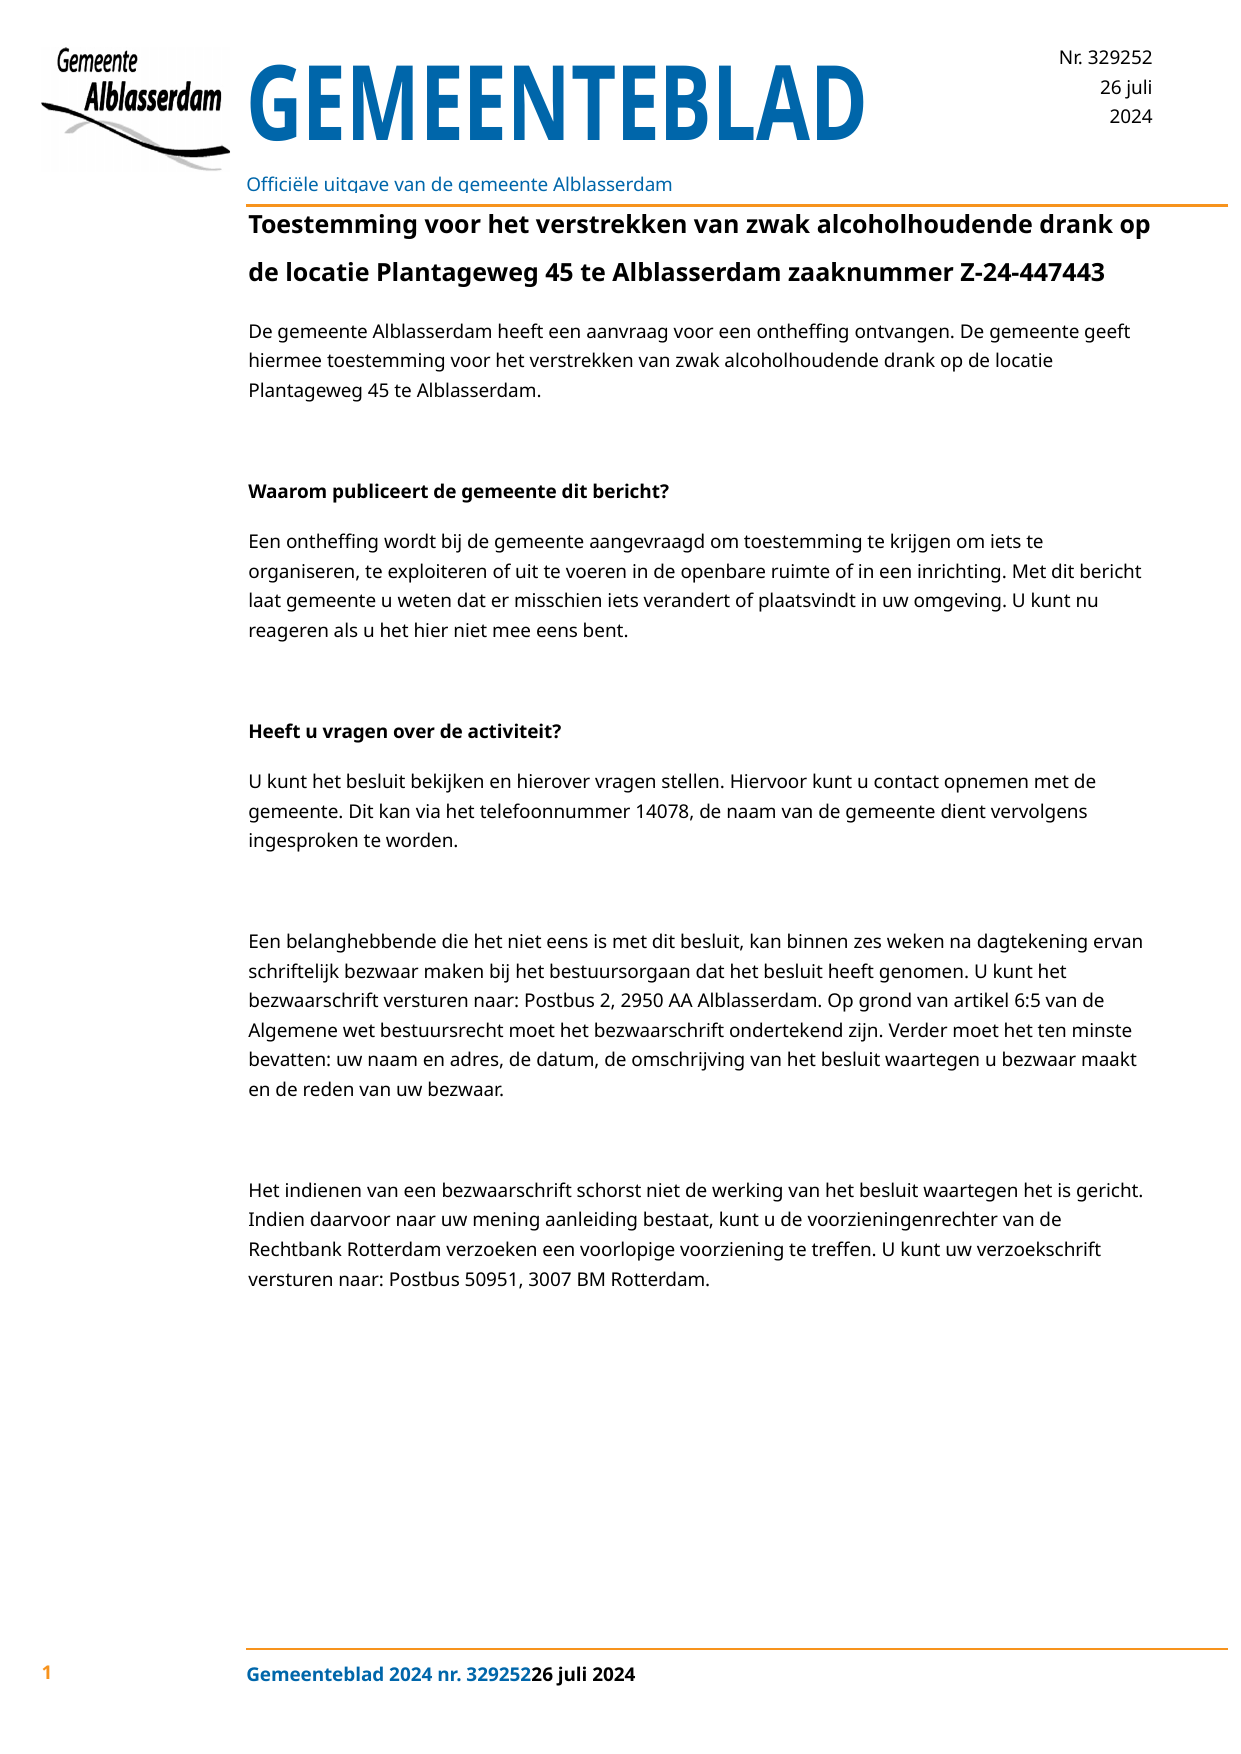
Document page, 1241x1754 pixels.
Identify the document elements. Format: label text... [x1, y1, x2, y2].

text Een belanghebbende die het niet eens is met dit besluit, kan binnen zes weken na dagtekening ervan schriftelijk bezwaar maken bij het bestuursorgaan dat het besluit heeft genomen. U kunt het bezwaarschrift versturen naar: Postbus 2, 2950 AA Alblasserdam. Op grond van artikel 6:5 van de Algemene wet bestuursrecht moet het bezwaarschrift ondertekend zijn. Verder moet het ten minste bevatten: uw naam en adres, de datum, de omschrijving van het besluit waartegen u bezwaar maakt en de reden van uw bezwaar. [248, 928, 1152, 1102]
text Het indienen van een bezwaarschrift schorst niet de werking van het besluit waartegen het is gericht. Indien daarvoor naar uw mening aanleiding bestaat, kunt u de voorzieningenrechter van de Rechtbank Rotterdam verzoeken een voorlopige voorziening te treffen. U kunt uw verzoekschrift versturen naar: Postbus 50951, 3007 BM Rotterdam. [248, 1177, 1152, 1292]
text Waarom publiceert de gemeente dit bericht? [248, 478, 1152, 504]
text De gemeente Alblasserdam heeft een aanvraag voor een ontheffing ontvangen. De gemeente geeft hiermee toestemming voor het verstrekken van zwak alcoholhoudende drank op de locatie Plantageweg 45 te Alblasserdam. [248, 318, 1152, 403]
text Een ontheffing wordt bij de gemeente aangevraagd om toestemming te krijgen om iets te organiseren, te exploiteren of uit te voeren in de openbare ruimte of in een inrichting. Met dit bericht laat gemeente u weten dat er misschien iets verandert of plaatsvindt in uw omgeving. U kunt nu reageren als u het hier niet mee eens bent. [248, 528, 1152, 643]
text Heeft u vragen over de activiteit? [248, 718, 1152, 744]
text Toestemming voor het verstrekken van zwak alcoholhoudende drank op de locatie Plantageweg 45 te Alblasserdam zaaknummer Z-24-447443 [248, 207, 1152, 288]
picture [41, 47, 231, 172]
text U kunt het besluit bekijken en hierover vragen stellen. Hiervoor kunt u contact opnemen met de gemeente. Dit kan via het telefoonnummer 14078, de naam van de gemeente dient vervolgens ingesproken te worden. [248, 768, 1152, 853]
